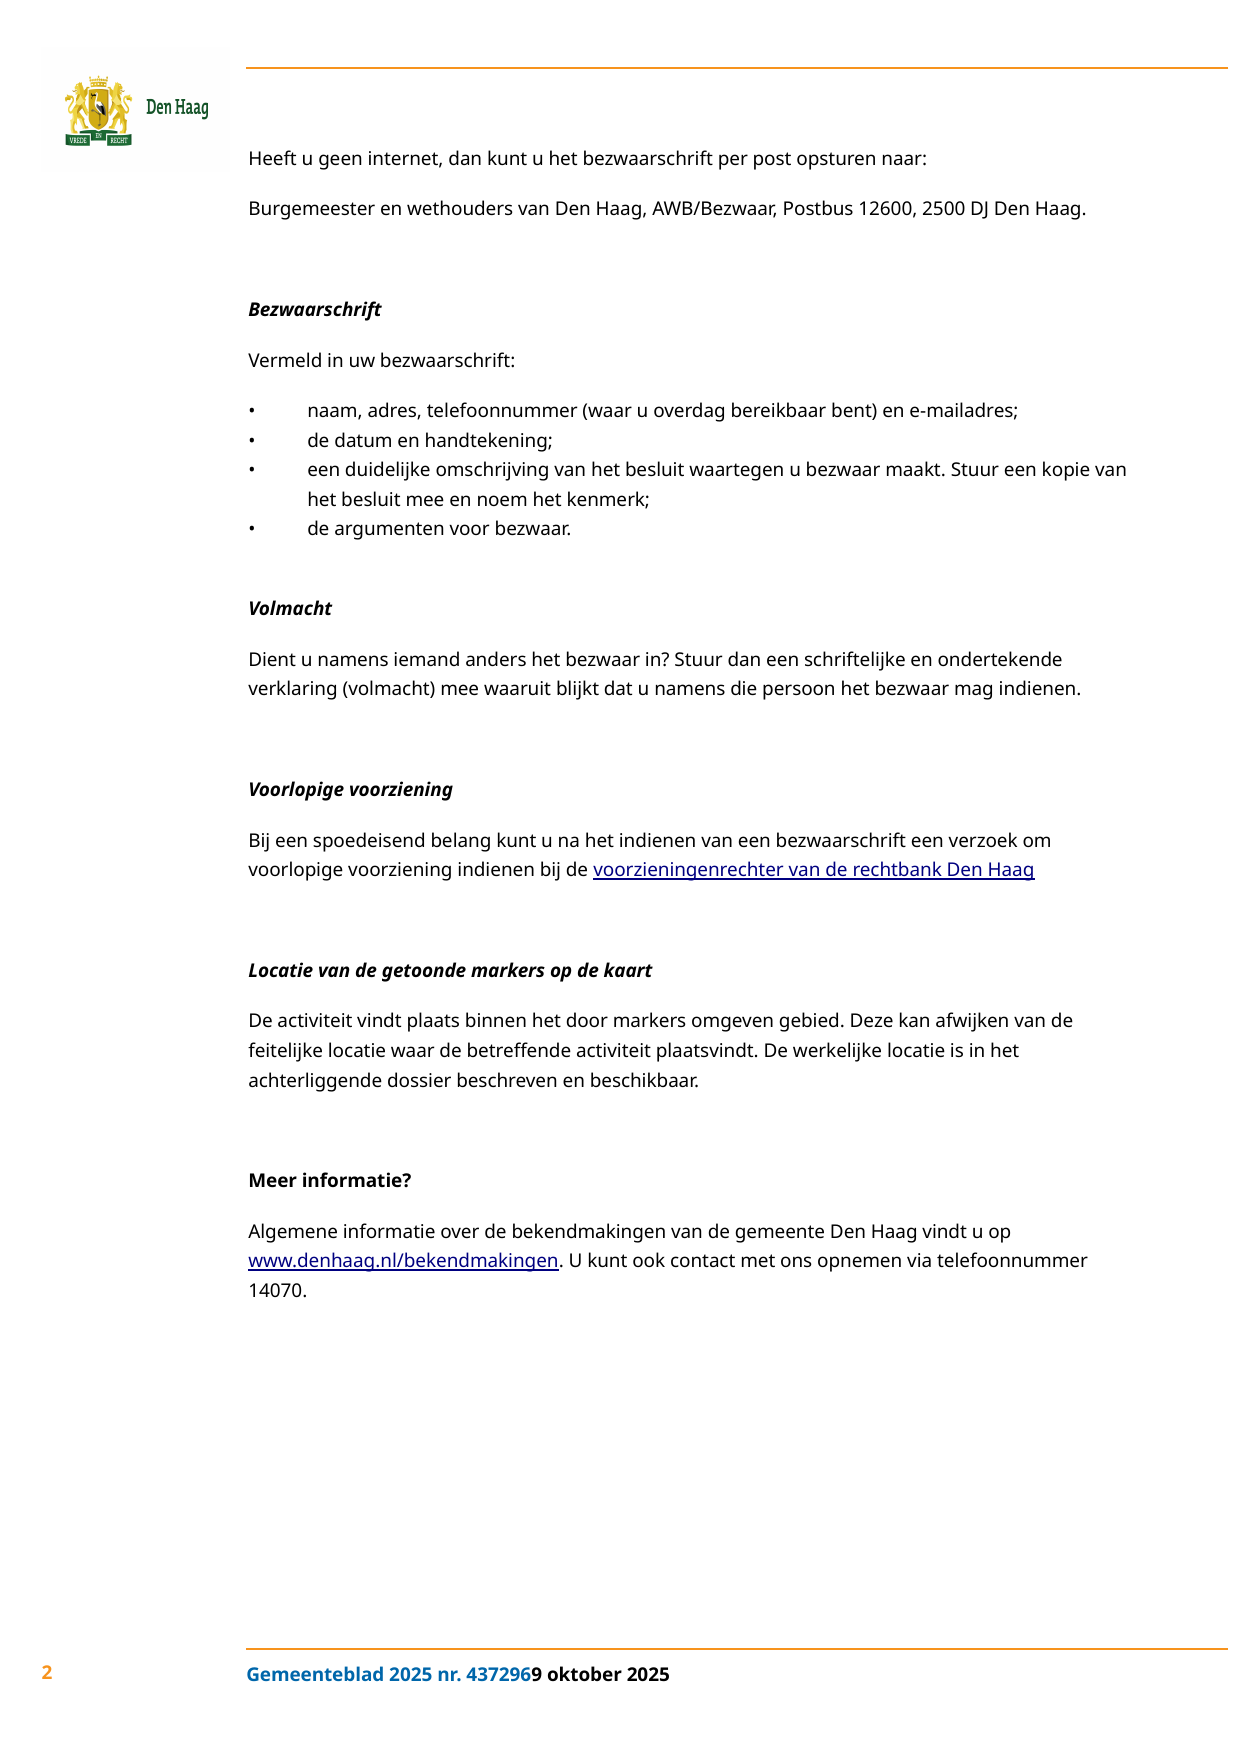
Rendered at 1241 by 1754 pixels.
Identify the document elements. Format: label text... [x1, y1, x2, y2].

picture [41, 47, 231, 172]
list de datum en handtekening; [248, 427, 1152, 453]
list een duidelijke omschrijving van het besluit waartegen u bezwaar maakt. Stuur een kopie van het besluit mee en noem het kenmerk; [248, 456, 1152, 512]
text Dient u namens iemand anders het bezwaar in? Stuur dan een schriftelijke en ondertekende verklaring (volmacht) mee waaruit blijkt dat u namens die persoon het bezwaar mag indienen. [248, 646, 1152, 701]
text Volmacht [248, 596, 1152, 621]
text Locatie van de getoonde markers op de kaart [248, 957, 1152, 983]
text Burgemeester en wethouders van Den Haag, AWB/Bezwaar, Postbus 12600, 2500 DJ Den Haag. [248, 196, 1152, 221]
text Bezwaarschrift [248, 296, 1152, 322]
text Voorlopige voorziening [248, 776, 1152, 802]
text Bij een spoedeisend belang kunt u na het indienen van een bezwaarschrift een verzoek om voorlopige voorziening indienen bij de voorzieningenrechter van de rechtbank Den Haag [248, 827, 1152, 882]
list naam, adres, telefoonnummer (waar u overdag bereikbaar bent) en e-mailadres; [248, 397, 1152, 423]
text Heeft u geen internet, dan kunt u het bezwaarschrift per post opsturen naar: [248, 145, 1152, 171]
text Vermeld in uw bezwaarschrift: [248, 347, 1152, 373]
text De activiteit vindt plaats binnen het door markers omgeven gebied. Deze kan afwijken van de feitelijke locatie waar de betreffende activiteit plaatsvindt. De werkelijke locatie is in het achterliggende dossier beschreven en beschikbaar. [248, 1008, 1152, 1093]
text Meer informatie? [248, 1168, 1152, 1193]
text Algemene informatie over de bekendmakingen van de gemeente Den Haag vindt u op www.denhaag.nl/bekendmakingen. U kunt ook contact met ons opnemen via telefoonnummer 14070. [248, 1218, 1152, 1303]
list de argumenten voor bezwaar. [248, 516, 1152, 541]
